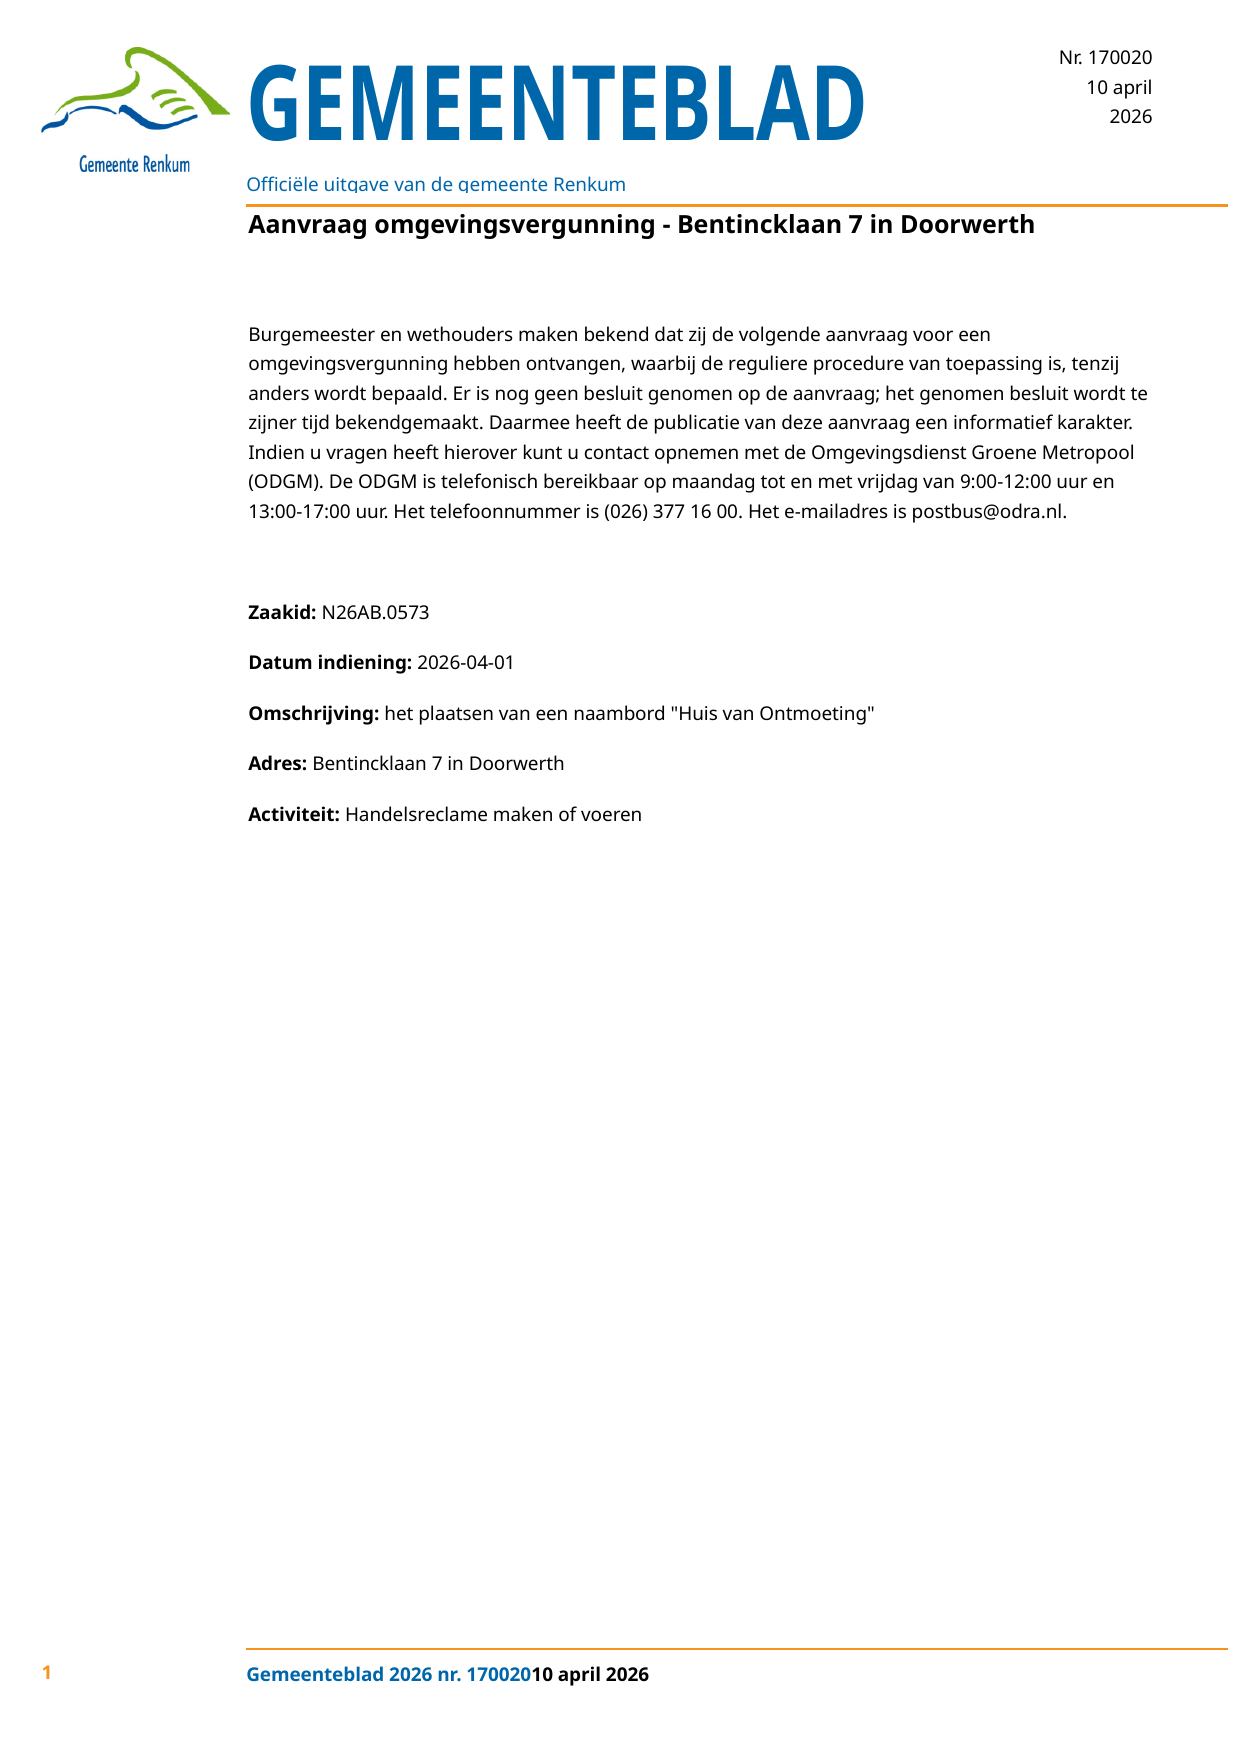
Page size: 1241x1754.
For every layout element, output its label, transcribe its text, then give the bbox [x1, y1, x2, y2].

text Omschrijving: het plaatsen van een naambord "Huis van Ontmoeting" [248, 700, 1152, 726]
picture [41, 47, 231, 172]
text Zaakid: N26AB.0573 [248, 599, 1152, 625]
text Burgemeester en wethouders maken bekend dat zij de volgende aanvraag voor een omgevingsvergunning hebben ontvangen, waarbij de reguliere procedure van toepassing is, tenzij anders wordt bepaald. Er is nog geen besluit genomen op de aanvraag; het genomen besluit wordt te zijner tijd bekendgemaakt. Daarmee heeft de publicatie van deze aanvraag een informatief karakter. Indien u vragen heeft hierover kunt u contact opnemen met de Omgevingsdienst Groene Metropool (ODGM). De ODGM is telefonisch bereikbaar op maandag tot en met vrijdag van 9:00-12:00 uur en 13:00-17:00 uur. Het telefoonnummer is (026) 377 16 00. Het e-mailadres is postbus@odra.nl. [248, 321, 1152, 524]
text Adres: Bentincklaan 7 in Doorwerth [248, 750, 1152, 776]
text Aanvraag omgevingsvergunning - Bentincklaan 7 in Doorwerth [248, 207, 1152, 241]
text Datum indiening: 2026-04-01 [248, 649, 1152, 675]
text Activiteit: Handelsreclame maken of voeren [248, 801, 1152, 826]
